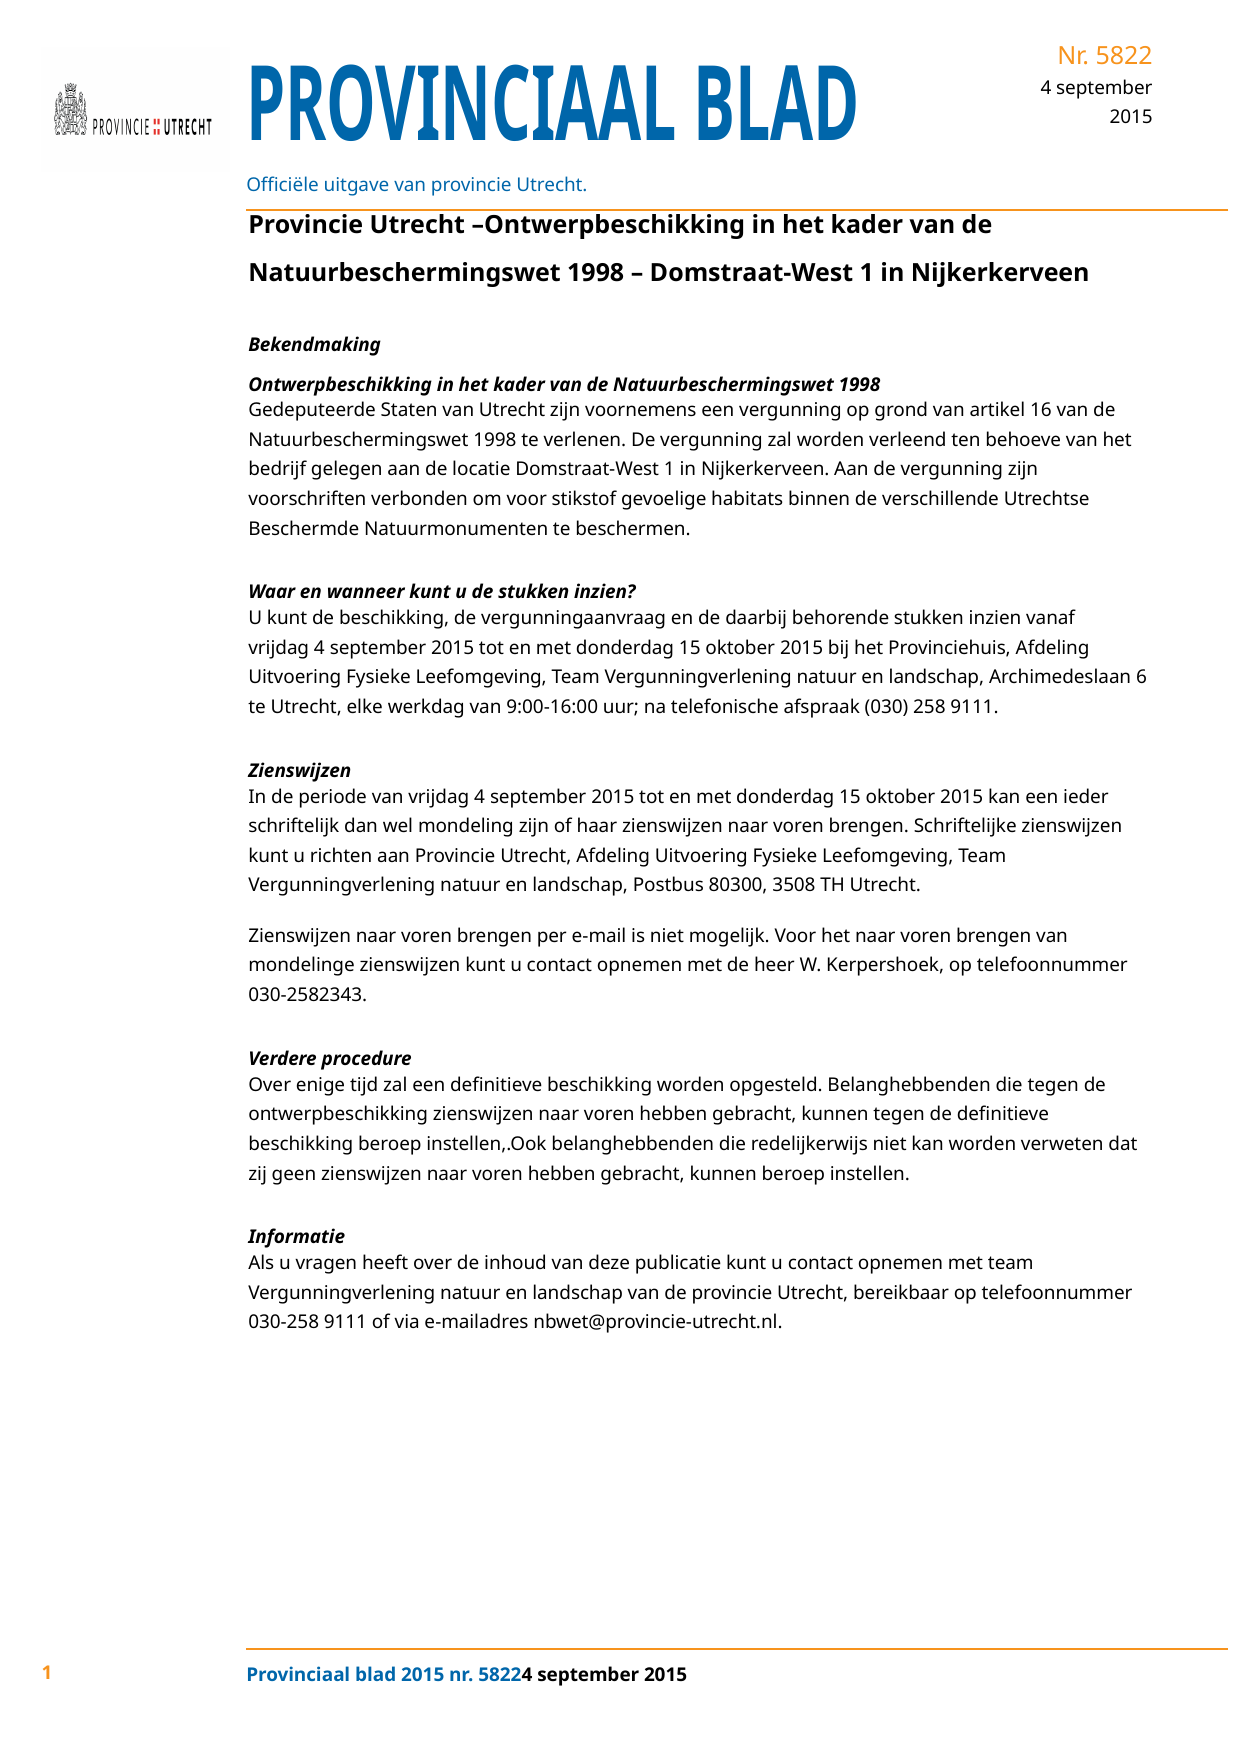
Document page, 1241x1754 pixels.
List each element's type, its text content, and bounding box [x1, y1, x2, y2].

text Over enige tijd zal een definitieve beschikking worden opgesteld. Belanghebbenden die tegen de ontwerpbeschikking zienswijzen naar voren hebben gebracht, kunnen tegen de definitieve beschikking beroep instellen,.Ook belanghebbenden die redelijkerwijs niet kan worden verweten dat zij geen zienswijzen naar voren hebben gebracht, kunnen beroep instellen. [248, 1071, 1152, 1185]
text Ontwerpbeschikking in het kader van de Natuurbeschermingswet 1998 [248, 371, 1152, 396]
text Als u vragen heeft over de inhoud van deze publicatie kunt u contact opnemen met team Vergunningverlening natuur en landschap van de provincie Utrecht, bereikbaar op telefoonnummer 030-258 9111 of via e-mailadres nbwet@provincie-utrecht.nl. [248, 1249, 1152, 1334]
picture [41, 47, 231, 172]
text U kunt de beschikking, de vergunningaanvraag en de daarbij behorende stukken inzien vanaf vrijdag 4 september 2015 tot en met donderdag 15 oktober 2015 bij het Provinciehuis, Afdeling Uitvoering Fysieke Leefomgeving, Team Vergunningverlening natuur en landschap, Archimedeslaan 6 te Utrecht, elke werkdag van 9:00-16:00 uur; na telefonische afspraak (030) 258 9111. [248, 604, 1152, 719]
text In de periode van vrijdag 4 september 2015 tot en met donderdag 15 oktober 2015 kan een ieder schriftelijk dan wel mondeling zijn of haar zienswijzen naar voren brengen. Schriftelijke zienswijzen kunt u richten aan Provincie Utrecht, Afdeling Uitvoering Fysieke Leefomgeving, Team Vergunningverlening natuur en landschap, Postbus 80300, 3508 TH Utrecht. [248, 783, 1152, 897]
text Informatie [248, 1224, 1152, 1249]
text Zienswijzen naar voren brengen per e-mail is niet mogelijk. Voor het naar voren brengen van mondelinge zienswijzen kunt u contact opnemen met de heer W. Kerpershoek, op telefoonnummer 030-2582343. [248, 922, 1152, 1007]
text Gedeputeerde Staten van Utrecht zijn voornemens een vergunning op grond van artikel 16 van de Natuurbeschermingswet 1998 te verlenen. De vergunning zal worden verleend ten behoeve van het bedrijf gelegen aan de locatie Domstraat-West 1 in Nijkerkerveen. Aan de vergunning zijn voorschriften verbonden om voor stikstof gevoelige habitats binnen de verschillende Utrechtse Beschermde Natuurmonumenten te beschermen. [248, 396, 1152, 541]
text Verdere procedure [248, 1045, 1152, 1071]
text Waar en wanneer kunt u de stukken inzien? [248, 579, 1152, 604]
text Zienswijzen [248, 757, 1152, 783]
text Bekendmaking [248, 331, 1152, 357]
text Provincie Utrecht –Ontwerpbeschikking in het kader van de Natuurbeschermingswet 1998 – Domstraat-West 1 in Nijkerkerveen [248, 211, 1152, 288]
